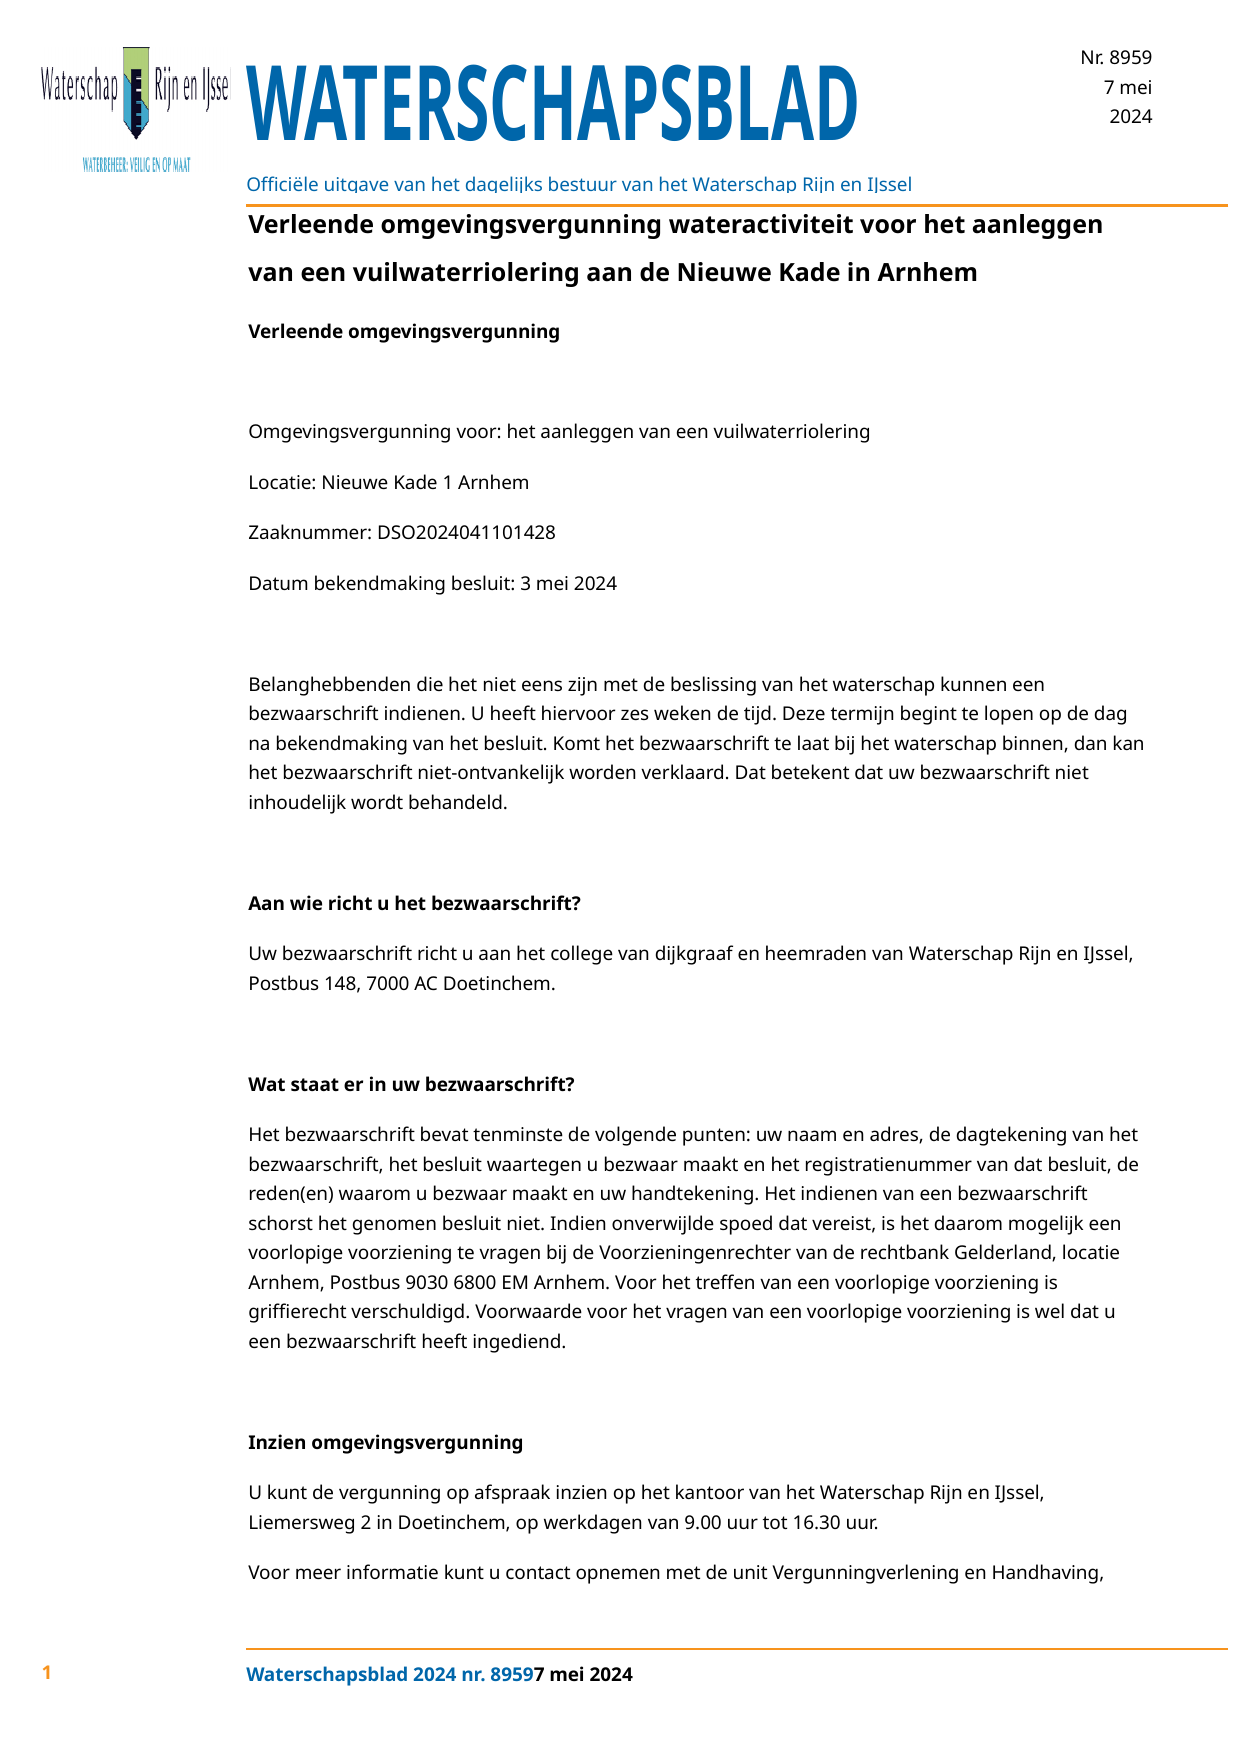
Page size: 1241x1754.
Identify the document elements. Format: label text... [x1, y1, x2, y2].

text Wat staat er in uw bezwaarschrift? [248, 1071, 1152, 1097]
text Het bezwaarschrift bevat tenminste de volgende punten: uw naam en adres, de dagtekening van het bezwaarschrift, het besluit waartegen u bezwaar maakt en het registratienummer van dat besluit, de reden(en) waarom u bezwaar maakt en uw handtekening. Het indienen van een bezwaarschrift schorst het genomen besluit niet. Indien onverwijlde spoed dat vereist, is het daarom mogelijk een voorlopige voorziening te vragen bij de Voorzieningenrechter van de rechtbank Gelderland, locatie Arnhem, Postbus 9030 6800 EM Arnhem. Voor het treffen van een voorlopige voorziening is griffierecht verschuldigd. Voorwaarde voor het vragen van een voorlopige voorziening is wel dat u een bezwaarschrift heeft ingediend. [248, 1121, 1152, 1354]
text Verleende omgevingsvergunning wateractiviteit voor het aanleggen van een vuilwaterriolering aan de Nieuwe Kade in Arnhem [248, 207, 1152, 288]
text Voor meer informatie kunt u contact opnemen met de unit Vergunningverlening en Handhaving, [248, 1559, 1152, 1585]
text Locatie: Nieuwe Kade 1 Arnhem [248, 469, 1152, 495]
text Belanghebbenden die het niet eens zijn met de beslissing van het waterschap kunnen een bezwaarschrift indienen. U heeft hiervoor zes weken de tijd. Deze termijn begint te lopen op de dag na bekendmaking van het besluit. Komt het bezwaarschrift te laat bij het waterschap binnen, dan kan het bezwaarschrift niet-ontvankelijk worden verklaard. Dat betekent dat uw bezwaarschrift niet inhoudelijk wordt behandeld. [248, 671, 1152, 815]
text Omgevingsvergunning voor: het aanleggen van een vuilwaterriolering [248, 419, 1152, 444]
text Datum bekendmaking besluit: 3 mei 2024 [248, 570, 1152, 596]
text Inzien omgevingsvergunning [248, 1429, 1152, 1455]
text Verleende omgevingsvergunning [248, 318, 1152, 344]
text Aan wie richt u het bezwaarschrift? [248, 890, 1152, 916]
text Uw bezwaarschrift richt u aan het college van dijkgraaf en heemraden van Waterschap Rijn en IJssel, Postbus 148, 7000 AC Doetinchem. [248, 940, 1152, 996]
text Zaaknummer: DSO2024041101428 [248, 519, 1152, 545]
picture [41, 47, 231, 172]
text U kunt de vergunning op afspraak inzien op het kantoor van het Waterschap Rijn en IJssel, Liemersweg 2 in Doetinchem, op werkdagen van 9.00 uur tot 16.30 uur. [248, 1479, 1152, 1535]
